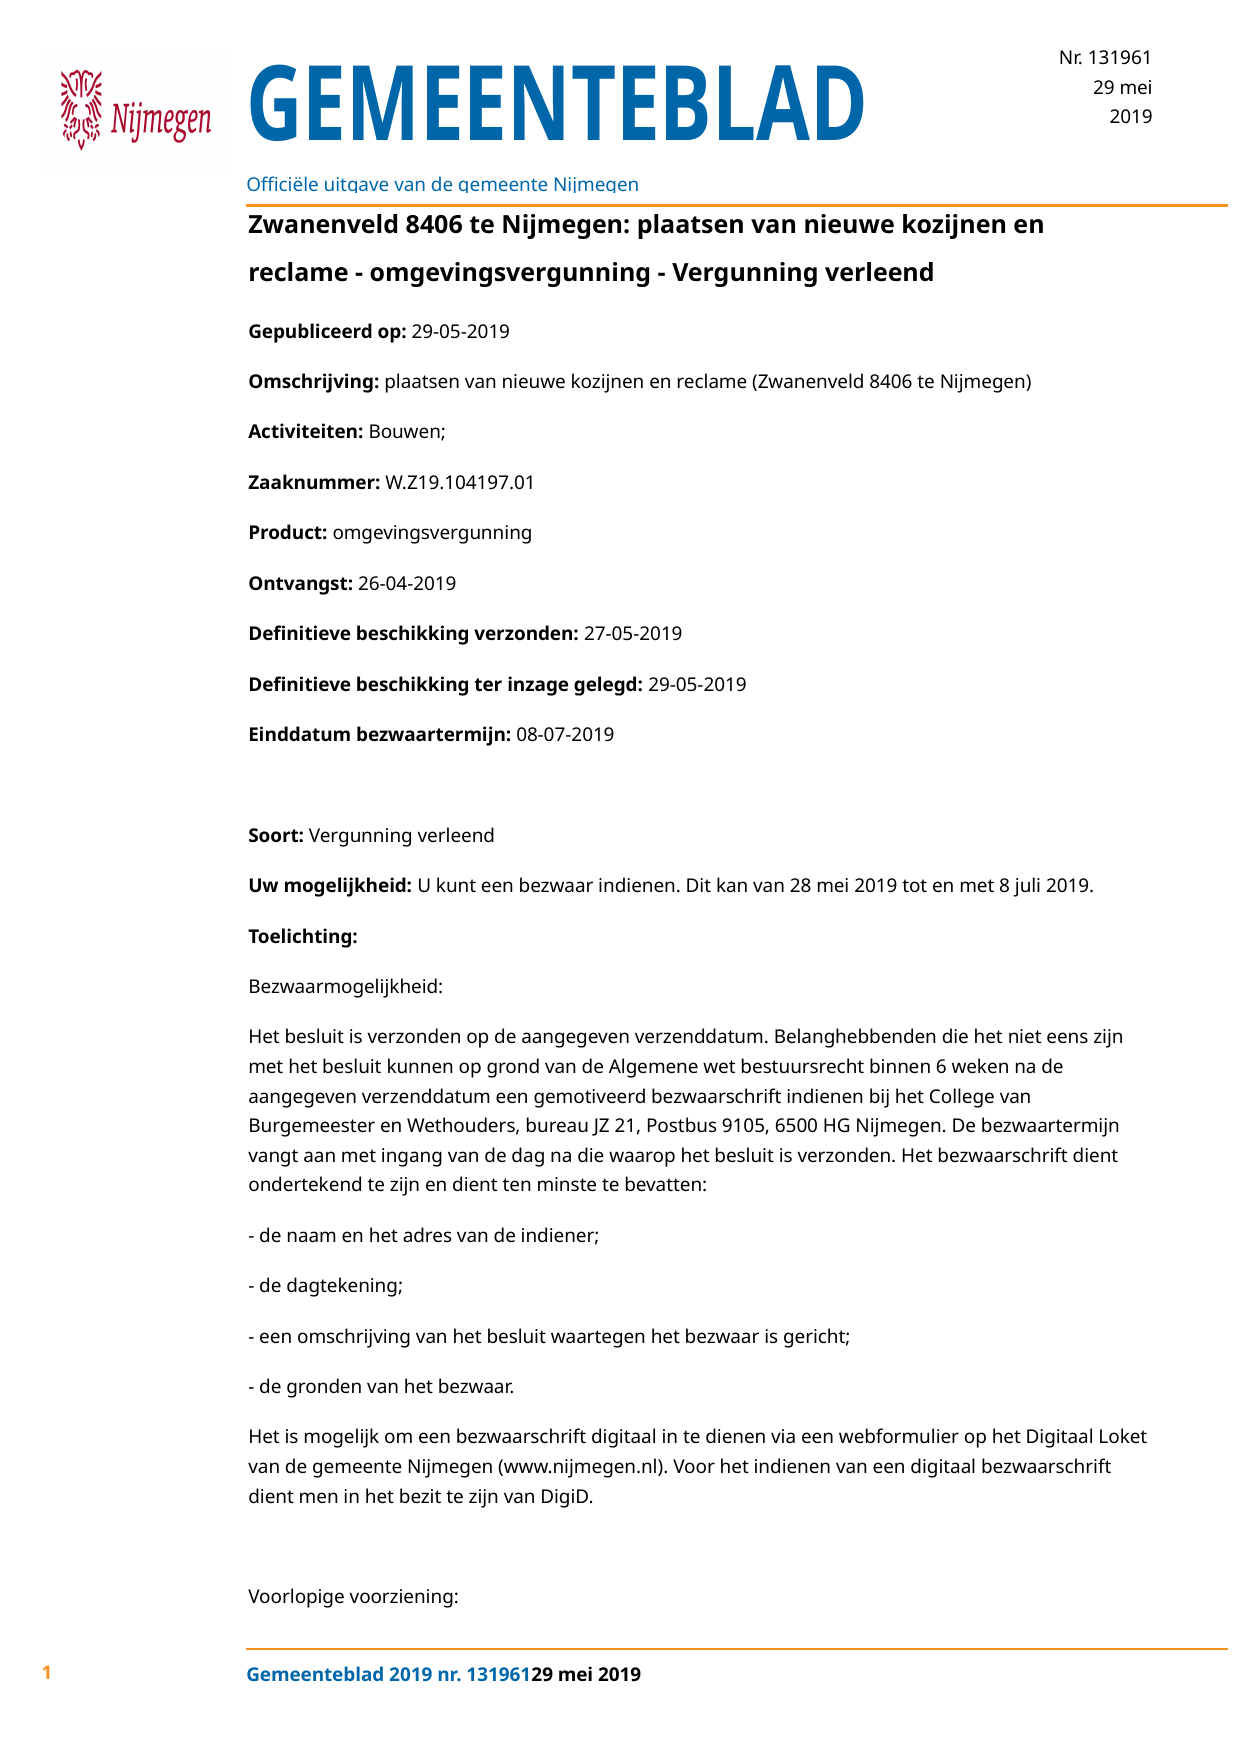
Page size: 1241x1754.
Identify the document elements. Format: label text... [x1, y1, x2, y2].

text Ontvangst: 26-04-2019 [248, 570, 1152, 596]
text Zwanenveld 8406 te Nijmegen: plaatsen van nieuwe kozijnen en reclame - omgevingsvergunning - Vergunning verleend [248, 207, 1152, 288]
text Voorlopige voorziening: [248, 1584, 1152, 1609]
picture [41, 47, 231, 172]
text Product: omgevingsvergunning [248, 519, 1152, 545]
text Uw mogelijkheid: U kunt een bezwaar indienen. Dit kan van 28 mei 2019 tot en met 8 juli 2019. [248, 872, 1152, 898]
text Toelichting: [248, 923, 1152, 949]
text Het besluit is verzonden op de aangegeven verzenddatum. Belanghebbenden die het niet eens zijn met het besluit kunnen op grond van de Algemene wet bestuursrecht binnen 6 weken na de aangegeven verzenddatum een gemotiveerd bezwaarschrift indienen bij het College van Burgemeester en Wethouders, bureau JZ 21, Postbus 9105, 6500 HG Nijmegen. De bezwaartermijn vangt aan met ingang van de dag na die waarop het besluit is verzonden. Het bezwaarschrift dient ondertekend te zijn en dient ten minste te bevatten: [248, 1024, 1152, 1197]
text Het is mogelijk om een bezwaarschrift digitaal in te dienen via een webformulier op het Digitaal Loket van de gemeente Nijmegen (www.nijmegen.nl). Voor het indienen van een digitaal bezwaarschrift dient men in het bezit te zijn van DigiD. [248, 1424, 1152, 1509]
text Gepubliceerd op: 29-05-2019 [248, 318, 1152, 344]
text Bezwaarmogelijkheid: [248, 973, 1152, 999]
text Einddatum bezwaartermijn: 08-07-2019 [248, 721, 1152, 747]
text Soort: Vergunning verleend [248, 822, 1152, 848]
text - een omschrijving van het besluit waartegen het bezwaar is gericht; [248, 1323, 1152, 1349]
text Zaaknummer: W.Z19.104197.01 [248, 469, 1152, 495]
text Definitieve beschikking verzonden: 27-05-2019 [248, 620, 1152, 646]
text - de gronden van het bezwaar. [248, 1373, 1152, 1399]
text - de naam en het adres van de indiener; [248, 1222, 1152, 1248]
text Activiteiten: Bouwen; [248, 419, 1152, 444]
text - de dagtekening; [248, 1272, 1152, 1298]
text Omschrijving: plaatsen van nieuwe kozijnen en reclame (Zwanenveld 8406 te Nijmegen) [248, 368, 1152, 394]
text Definitieve beschikking ter inzage gelegd: 29-05-2019 [248, 671, 1152, 697]
